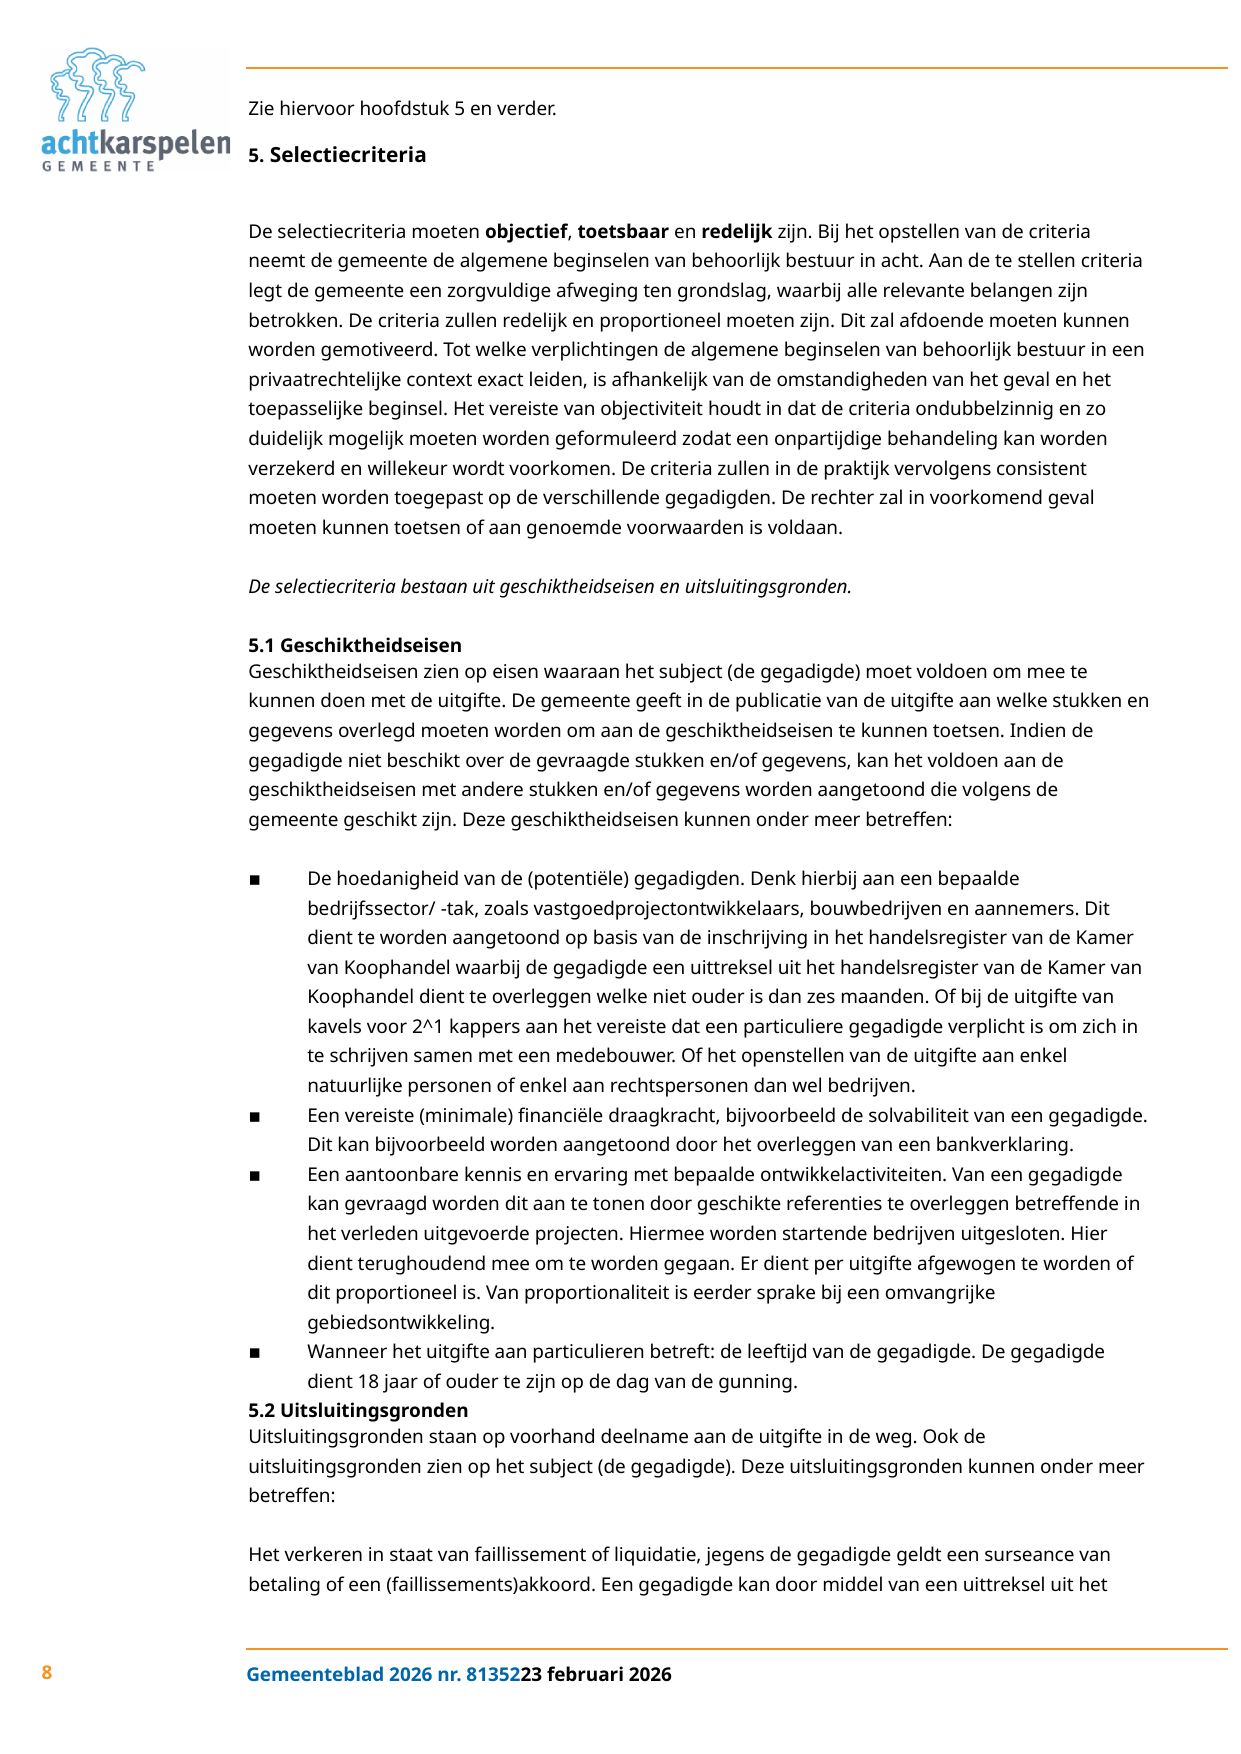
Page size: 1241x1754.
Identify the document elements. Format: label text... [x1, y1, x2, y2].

text De selectiecriteria bestaan uit geschiktheidseisen en uitsluitingsgronden. [248, 573, 1152, 599]
text Geschiktheidseisen zien op eisen waaraan het subject (de gegadigde) moet voldoen om mee te kunnen doen met de uitgifte. De gemeente geeft in de publicatie van de uitgifte aan welke stukken en gegevens overlegd moeten worden om aan de geschiktheidseisen te kunnen toetsen. Indien de gegadigde niet beschikt over de gevraagde stukken en/of gegevens, kan het voldoen aan de geschiktheidseisen met andere stukken en/of gegevens worden aangetoond die volgens de gemeente geschikt zijn. Deze geschiktheidseisen kunnen onder meer betreffen: [248, 658, 1152, 832]
list Wanneer het uitgifte aan particulieren betreft: de leeftijd van de gegadigde. De gegadigde dient 18 jaar of ouder te zijn op de dag van de gunning. [248, 1338, 1152, 1394]
text Uitsluitingsgronden staan op voorhand deelname aan de uitgifte in de weg. Ook de uitsluitingsgronden zien op het subject (de gegadigde). Deze uitsluitingsgronden kunnen onder meer betreffen: [248, 1423, 1152, 1508]
text De selectiecriteria moeten objectief, toetsbaar en redelijk zijn. Bij het opstellen van de criteria neemt de gemeente de algemene beginselen van behoorlijk bestuur in acht. Aan de te stellen criteria legt de gemeente een zorgvuldige afweging ten grondslag, waarbij alle relevante belangen zijn betrokken. De criteria zullen redelijk en proportioneel moeten zijn. Dit zal afdoende moeten kunnen worden gemotiveerd. Tot welke verplichtingen de algemene beginselen van behoorlijk bestuur in een privaatrechtelijke context exact leiden, is afhankelijk van de omstandigheden van het geval en het toepasselijke beginsel. Het vereiste van objectiviteit houdt in dat de criteria ondubbelzinnig en zo duidelijk mogelijk moeten worden geformuleerd zodat een onpartijdige behandeling kan worden verzekerd en willekeur wordt voorkomen. De criteria zullen in de praktijk vervolgens consistent moeten worden toegepast op de verschillende gegadigden. De rechter zal in voorkomend geval moeten kunnen toetsen of aan genoemde voorwaarden is voldaan. [248, 218, 1152, 540]
list Een vereiste (minimale) financiële draagkracht, bijvoorbeeld de solvabiliteit van een gegadigde. Dit kan bijvoorbeeld worden aangetoond door het overleggen van een bankverklaring. [248, 1102, 1152, 1157]
text 5.2 Uitsluitingsgronden [248, 1398, 1152, 1423]
list Een aantoonbare kennis en ervaring met bepaalde ontwikkelactiviteiten. Van een gegadigde kan gevraagd worden dit aan te tonen door geschikte referenties te overleggen betreffende in het verleden uitgevoerde projecten. Hiermee worden startende bedrijven uitgesloten. Hier dient terughoudend mee om te worden gegaan. Er dient per uitgifte afgewogen te worden of dit proportioneel is. Van proportionaliteit is eerder sprake bij een omvangrijke gebiedsontwikkeling. [248, 1161, 1152, 1334]
text Zie hiervoor hoofdstuk 5 en verder. [248, 95, 1152, 121]
list De hoedanigheid van de (potentiële) gegadigden. Denk hierbij aan een bepaalde bedrijfssector/ -tak, zoals vastgoedprojectontwikkelaars, bouwbedrijven en aannemers. Dit dient te worden aangetoond op basis van de inschrijving in het handelsregister van de Kamer van Koophandel waarbij de gegadigde een uittreksel uit het handelsregister van de Kamer van Koophandel dient te overleggen welke niet ouder is dan zes maanden. Of bij de uitgifte van kavels voor 2^1 kappers aan het vereiste dat een particuliere gegadigde verplicht is om zich in te schrijven samen met een medebouwer. Of het openstellen van de uitgifte aan enkel natuurlijke personen of enkel aan rechtspersonen dan wel bedrijven. [248, 865, 1152, 1098]
text 5.1 Geschiktheidseisen [248, 632, 1152, 658]
text Het verkeren in staat van faillissement of liquidatie, jegens de gegadigde geldt een surseance van betaling of een (faillissements)akkoord. Een gegadigde kan door middel van een uittreksel uit het [248, 1542, 1152, 1597]
picture [41, 47, 231, 172]
text 5. Selectiecriteria [248, 140, 1152, 169]
